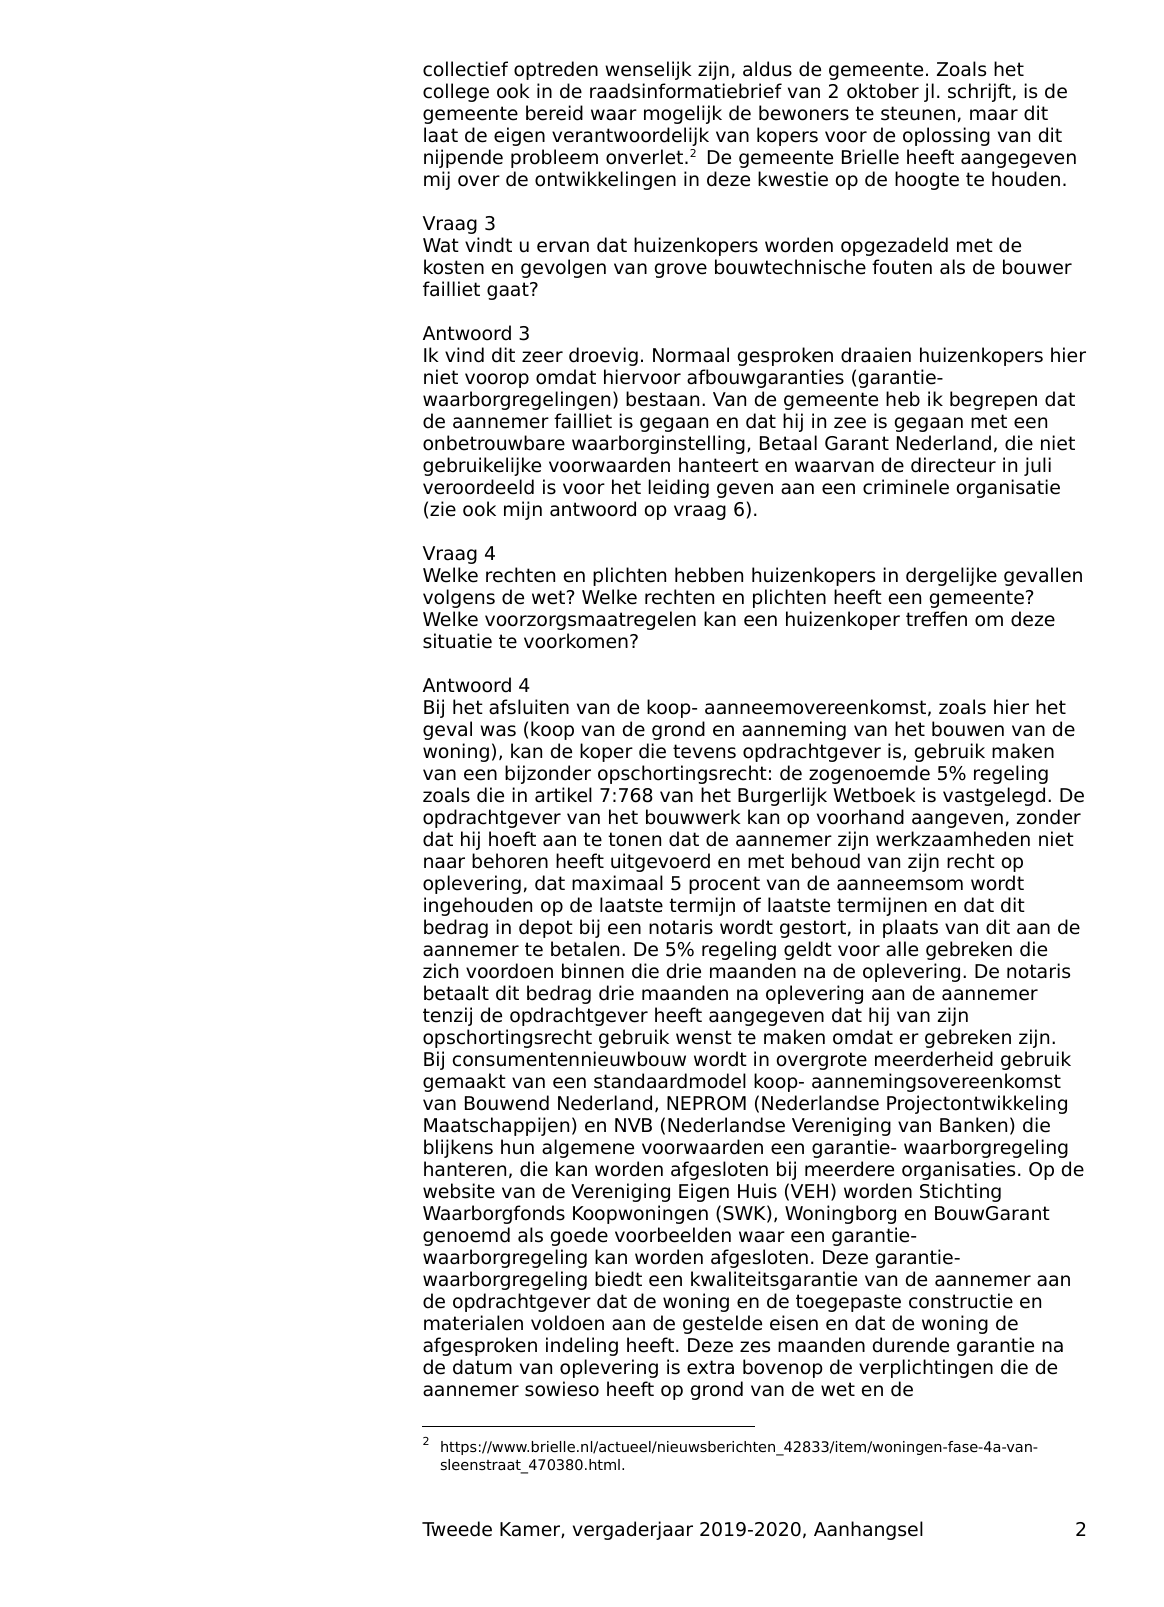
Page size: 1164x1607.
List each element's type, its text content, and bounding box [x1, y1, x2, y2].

text Antwoord 3 [422, 323, 1087, 345]
text Bij consumentennieuwbouw wordt in overgrote meerderheid gebruik gemaakt van een standaardmodel koop- aannemingsovereenkomst van Bouwend Nederland, NEPROM (Nederlandse Projectontwikkeling Maatschappijen) en NVB (Nederlandse Vereniging van Banken) die blijkens hun algemene voorwaarden een garantie- waarborgregeling hanteren, die kan worden afgesloten bij meerdere organisaties. Op de website van de Vereniging Eigen Huis (VEH) worden Stichting Waarborgfonds Koopwoningen (SWK), Woningborg en BouwGarant genoemd als goede voorbeelden waar een garantie- waarborgregeling kan worden afgesloten. Deze garantie- waarborgregeling biedt een kwaliteitsgarantie van de aannemer aan de opdrachtgever dat de woning en de toegepaste constructie en materialen voldoen aan de gestelde eisen en dat de woning de afgesproken indeling heeft. Deze zes maanden durende garantie na de datum van oplevering is extra bovenop de verplichtingen die de aannemer sowieso heeft op grond van de wet en de [422, 1049, 1087, 1401]
text Ik vind dit zeer droevig. Normaal gesproken draaien huizenkopers hier niet voorop omdat hiervoor afbouwgaranties (garantie- waarborgregelingen) bestaan. Van de gemeente heb ik begrepen dat de aannemer failliet is gegaan en dat hij in zee is gegaan met een onbetrouwbare waarborginstelling, Betaal Garant Nederland, die niet gebruikelijke voorwaarden hanteert en waarvan de directeur in juli veroordeeld is voor het leiding geven aan een criminele organisatie (zie ook mijn antwoord op vraag 6). [422, 345, 1087, 521]
text Welke rechten en plichten hebben huizenkopers in dergelijke gevallen volgens de wet? Welke rechten en plichten heeft een gemeente? Welke voorzorgsmaatregelen kan een huizenkoper treffen om deze situatie te voorkomen? [422, 565, 1087, 653]
text https://www.brielle.nl/actueel/nieuwsberichten_42833/item/woningen-fase-4a-van-sleenstraat_470380.html. [422, 1435, 1087, 1474]
text Vraag 3 [422, 213, 1087, 235]
text Vraag 4 [422, 543, 1087, 565]
text Bij het afsluiten van de koop- aanneemovereenkomst, zoals hier het geval was (koop van de grond en aanneming van het bouwen van de woning), kan de koper die tevens opdrachtgever is, gebruik maken van een bijzonder opschortingsrecht: de zogenoemde 5% regeling zoals die in artikel 7:768 van het Burgerlijk Wetboek is vastgelegd. De opdrachtgever van het bouwwerk kan op voorhand aangeven, zonder dat hij hoeft aan te tonen dat de aannemer zijn werkzaamheden niet naar behoren heeft uitgevoerd en met behoud van zijn recht op oplevering, dat maximaal 5 procent van de aanneemsom wordt ingehouden op de laatste termijn of laatste termijnen en dat dit bedrag in depot bij een notaris wordt gestort, in plaats van dit aan de aannemer te betalen. De 5% regeling geldt voor alle gebreken die zich voordoen binnen die drie maanden na de oplevering. De notaris betaalt dit bedrag drie maanden na oplevering aan de aannemer tenzij de opdrachtgever heeft aangegeven dat hij van zijn opschortingsrecht gebruik wenst te maken omdat er gebreken zijn. [422, 697, 1087, 1049]
text Wat vindt u ervan dat huizenkopers worden opgezadeld met de kosten en gevolgen van grove bouwtechnische fouten als de bouwer failliet gaat? [422, 235, 1087, 301]
text collectief optreden wenselijk zijn, aldus de gemeente. Zoals het college ook in de raadsinformatiebrief van 2 oktober jl. schrijft, is de gemeente bereid waar mogelijk de bewoners te steunen, maar dit laat de eigen verantwoordelijk van kopers voor de oplossing van dit nijpende probleem onverlet. De gemeente Brielle heeft aangegeven mij over de ontwikkelingen in deze kwestie op de hoogte te houden. [422, 59, 1087, 191]
text Antwoord 4 [422, 675, 1087, 697]
